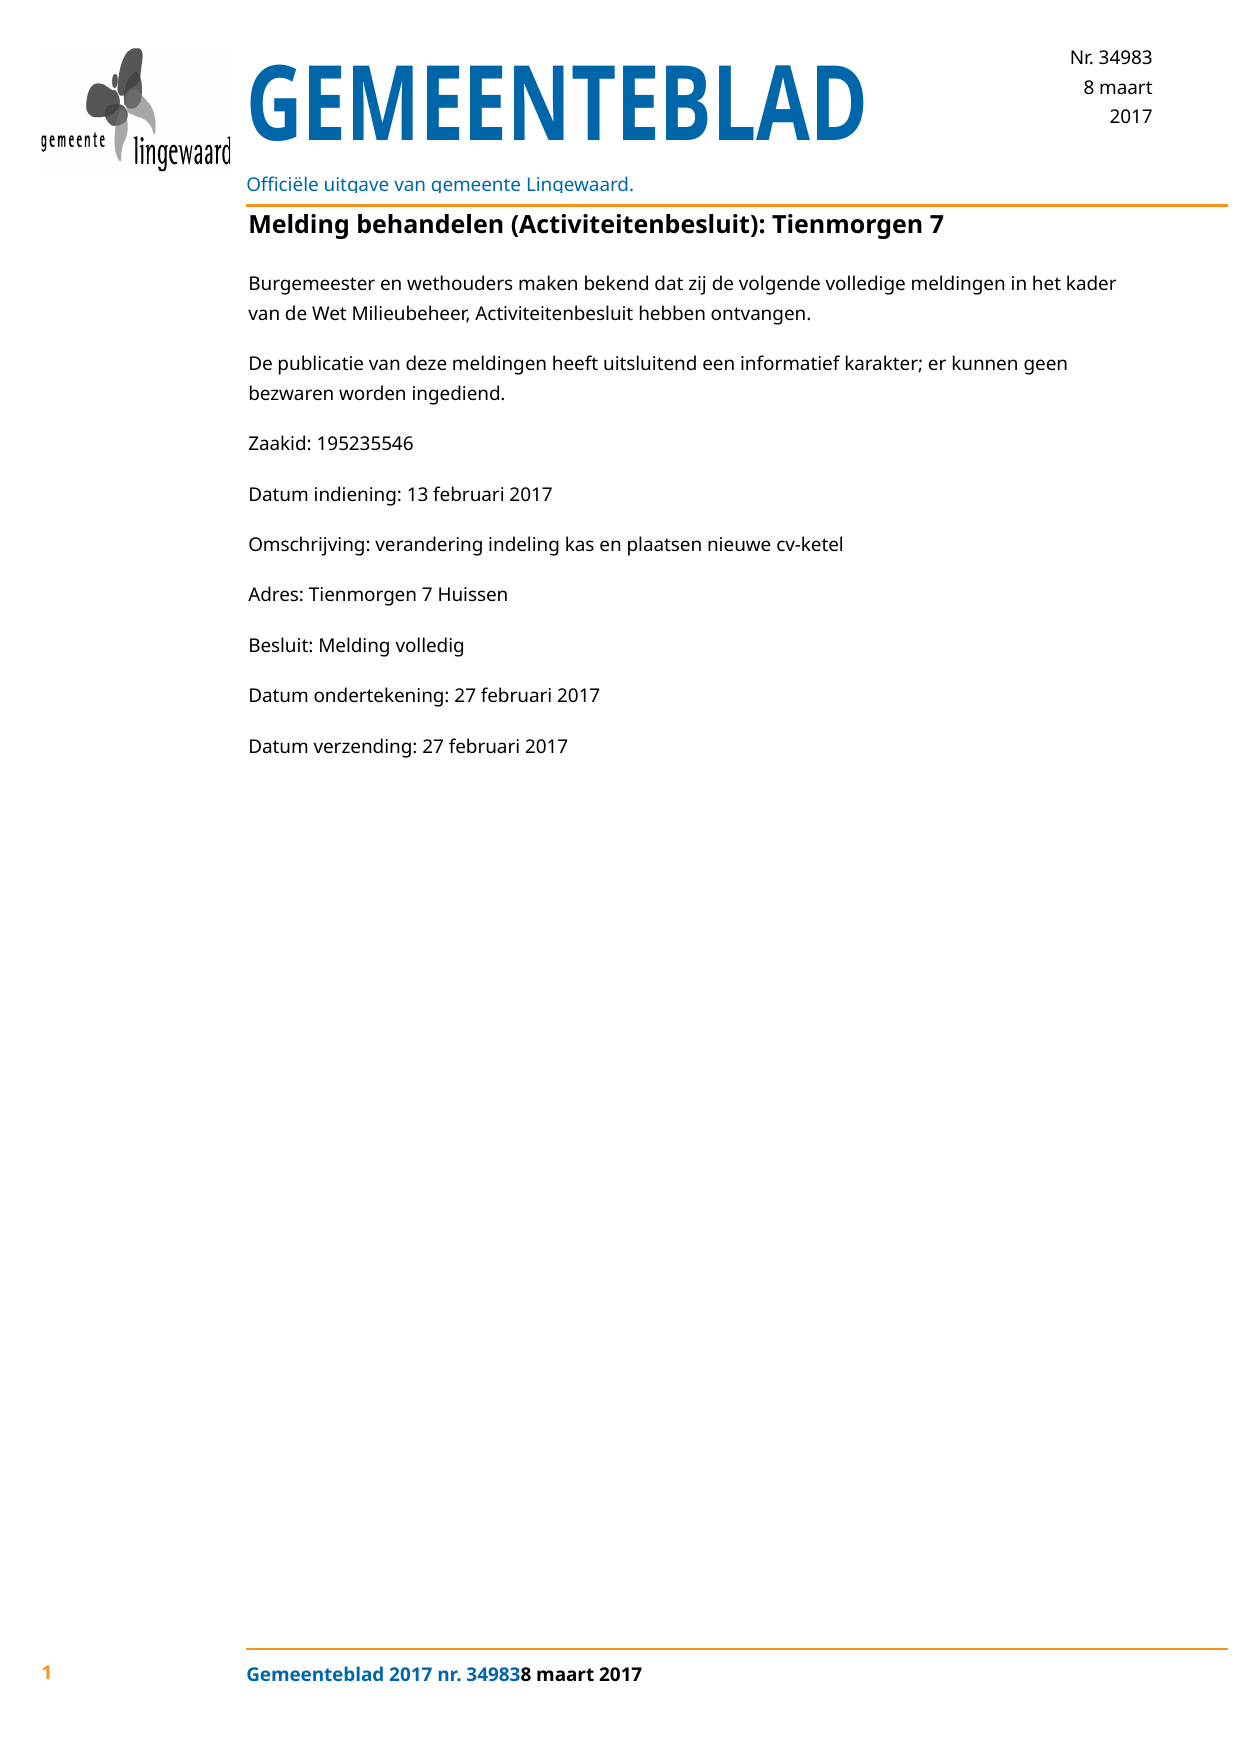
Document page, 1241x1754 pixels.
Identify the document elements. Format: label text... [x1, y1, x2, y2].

text Adres: Tienmorgen 7 Huissen [248, 582, 1152, 607]
picture [41, 47, 231, 172]
text Besluit: Melding volledig [248, 632, 1152, 658]
text Datum ondertekening: 27 februari 2017 [248, 682, 1152, 708]
text Datum indiening: 13 februari 2017 [248, 481, 1152, 506]
text Burgemeester en wethouders maken bekend dat zij de volgende volledige meldingen in het kader van de Wet Milieubeheer, Activiteitenbesluit hebben ontvangen. [248, 270, 1152, 326]
text De publicatie van deze meldingen heeft uitsluitend een informatief karakter; er kunnen geen bezwaren worden ingediend. [248, 350, 1152, 406]
text Zaakid: 195235546 [248, 430, 1152, 456]
text Melding behandelen (Activiteitenbesluit): Tienmorgen 7 [248, 207, 1152, 241]
text Omschrijving: verandering indeling kas en plaatsen nieuwe cv-ketel [248, 531, 1152, 557]
text Datum verzending: 27 februari 2017 [248, 733, 1152, 758]
